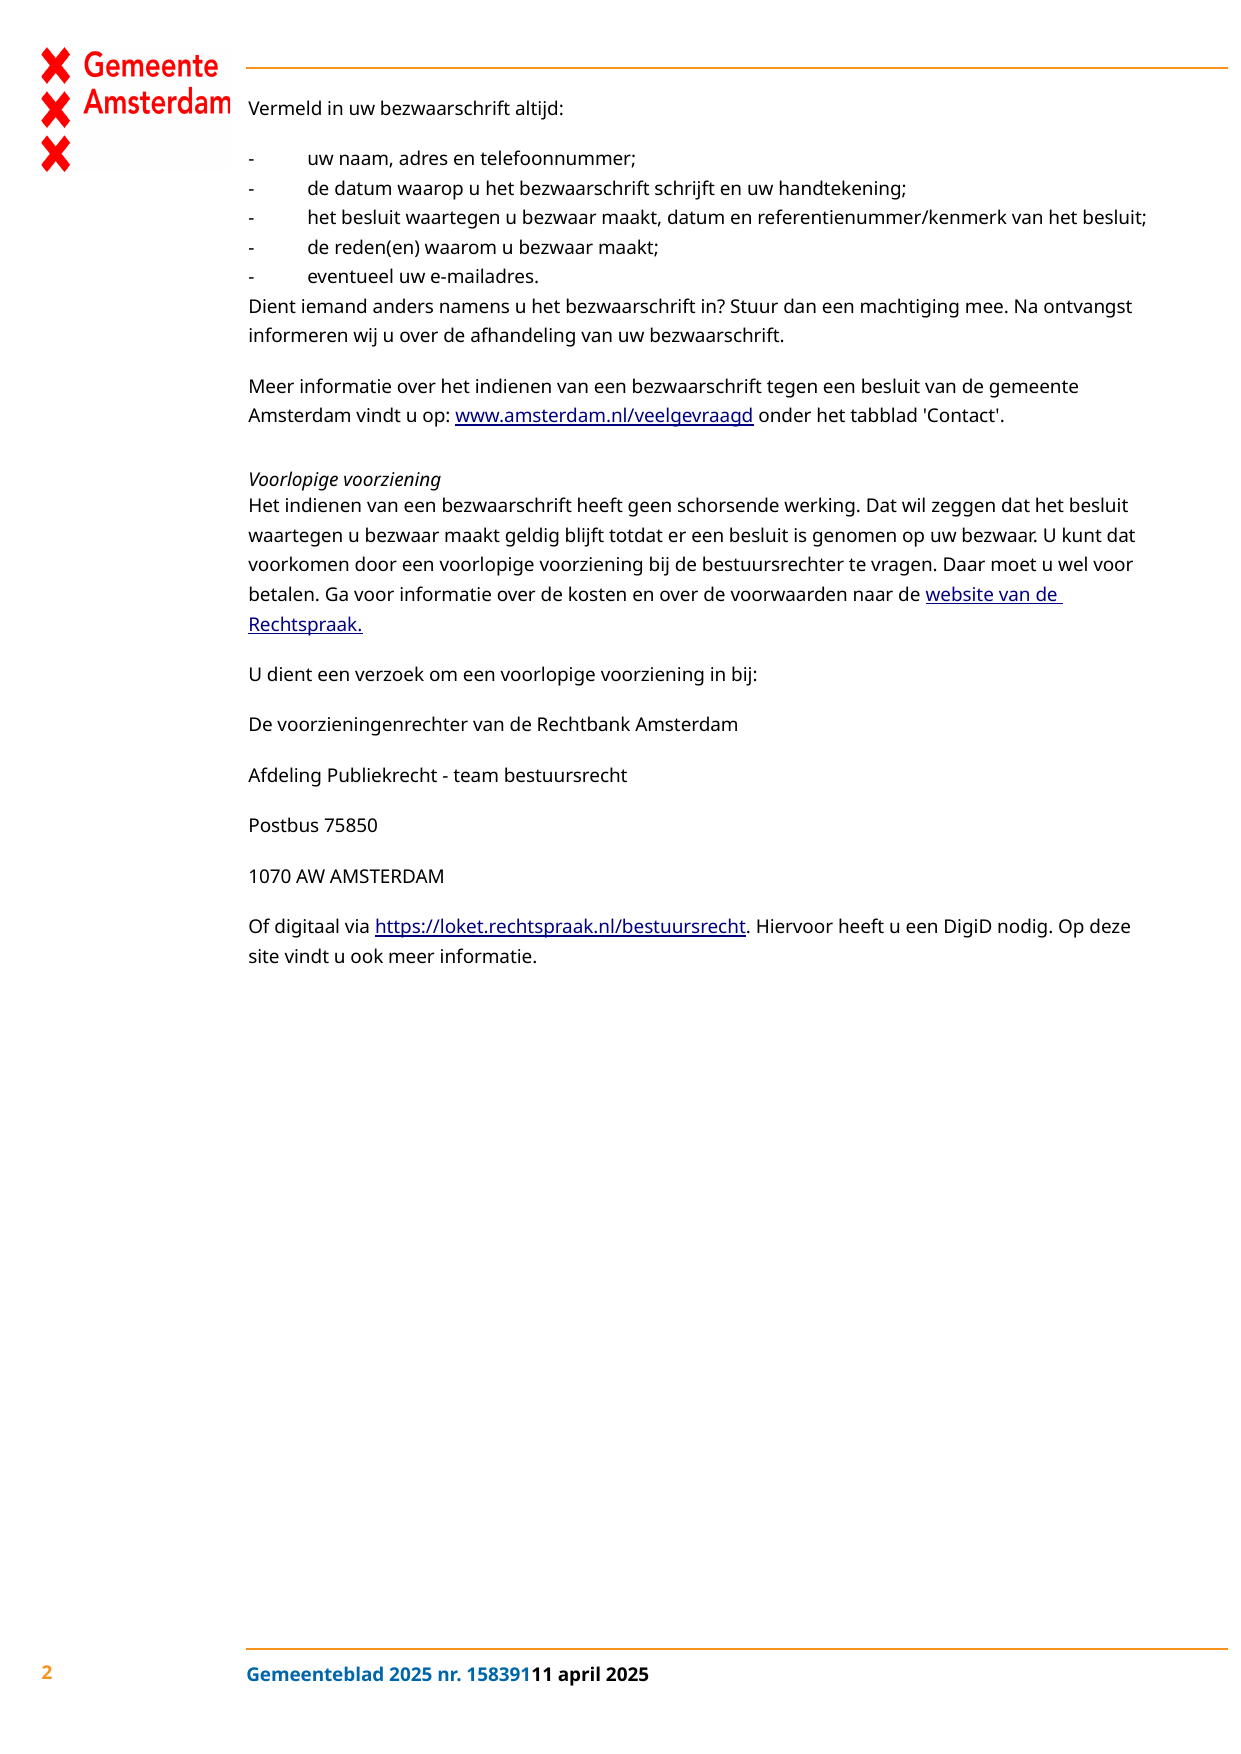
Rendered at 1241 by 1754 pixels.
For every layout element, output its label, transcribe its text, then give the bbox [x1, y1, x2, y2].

text Het indienen van een bezwaarschrift heeft geen schorsende werking. Dat wil zeggen dat het besluit waartegen u bezwaar maakt geldig blijft totdat er een besluit is genomen op uw bezwaar. U kunt dat voorkomen door een voorlopige voorziening bij de bestuursrechter te vragen. Daar moet u wel voor betalen. Ga voor informatie over de kosten en over de voorwaarden naar de website van de Rechtspraak. [248, 492, 1152, 636]
list het besluit waartegen u bezwaar maakt, datum en referentienummer/kenmerk van het besluit; [248, 204, 1152, 230]
picture [41, 47, 231, 172]
text 1070 AW AMSTERDAM [248, 863, 1152, 888]
text Postbus 75850 [248, 812, 1152, 838]
text Voorlopige voorziening [248, 467, 1152, 492]
list eventueel uw e-mailadres. [248, 263, 1152, 289]
list de reden(en) waarom u bezwaar maakt; [248, 234, 1152, 260]
list de datum waarop u het bezwaarschrift schrijft en uw handtekening; [248, 175, 1152, 201]
text Vermeld in uw bezwaarschrift altijd: [248, 95, 1152, 121]
list uw naam, adres en telefoonnummer; [248, 145, 1152, 171]
text Meer informatie over het indienen van een bezwaarschrift tegen een besluit van de gemeente Amsterdam vindt u op: www.amsterdam.nl/veelgevraagd onder het tabblad 'Contact'. [248, 373, 1152, 428]
text Dient iemand anders namens u het bezwaarschrift in? Stuur dan een machtiging mee. Na ontvangst informeren wij u over de afhandeling van uw bezwaarschrift. [248, 293, 1152, 348]
text U dient een verzoek om een voorlopige voorziening in bij: [248, 661, 1152, 687]
text Of digitaal via https://loket.rechtspraak.nl/bestuursrecht. Hiervoor heeft u een DigiD nodig. Op deze site vindt u ook meer informatie. [248, 913, 1152, 968]
text Afdeling Publiekrecht - team bestuursrecht [248, 762, 1152, 788]
text De voorzieningenrechter van de Rechtbank Amsterdam [248, 712, 1152, 737]
